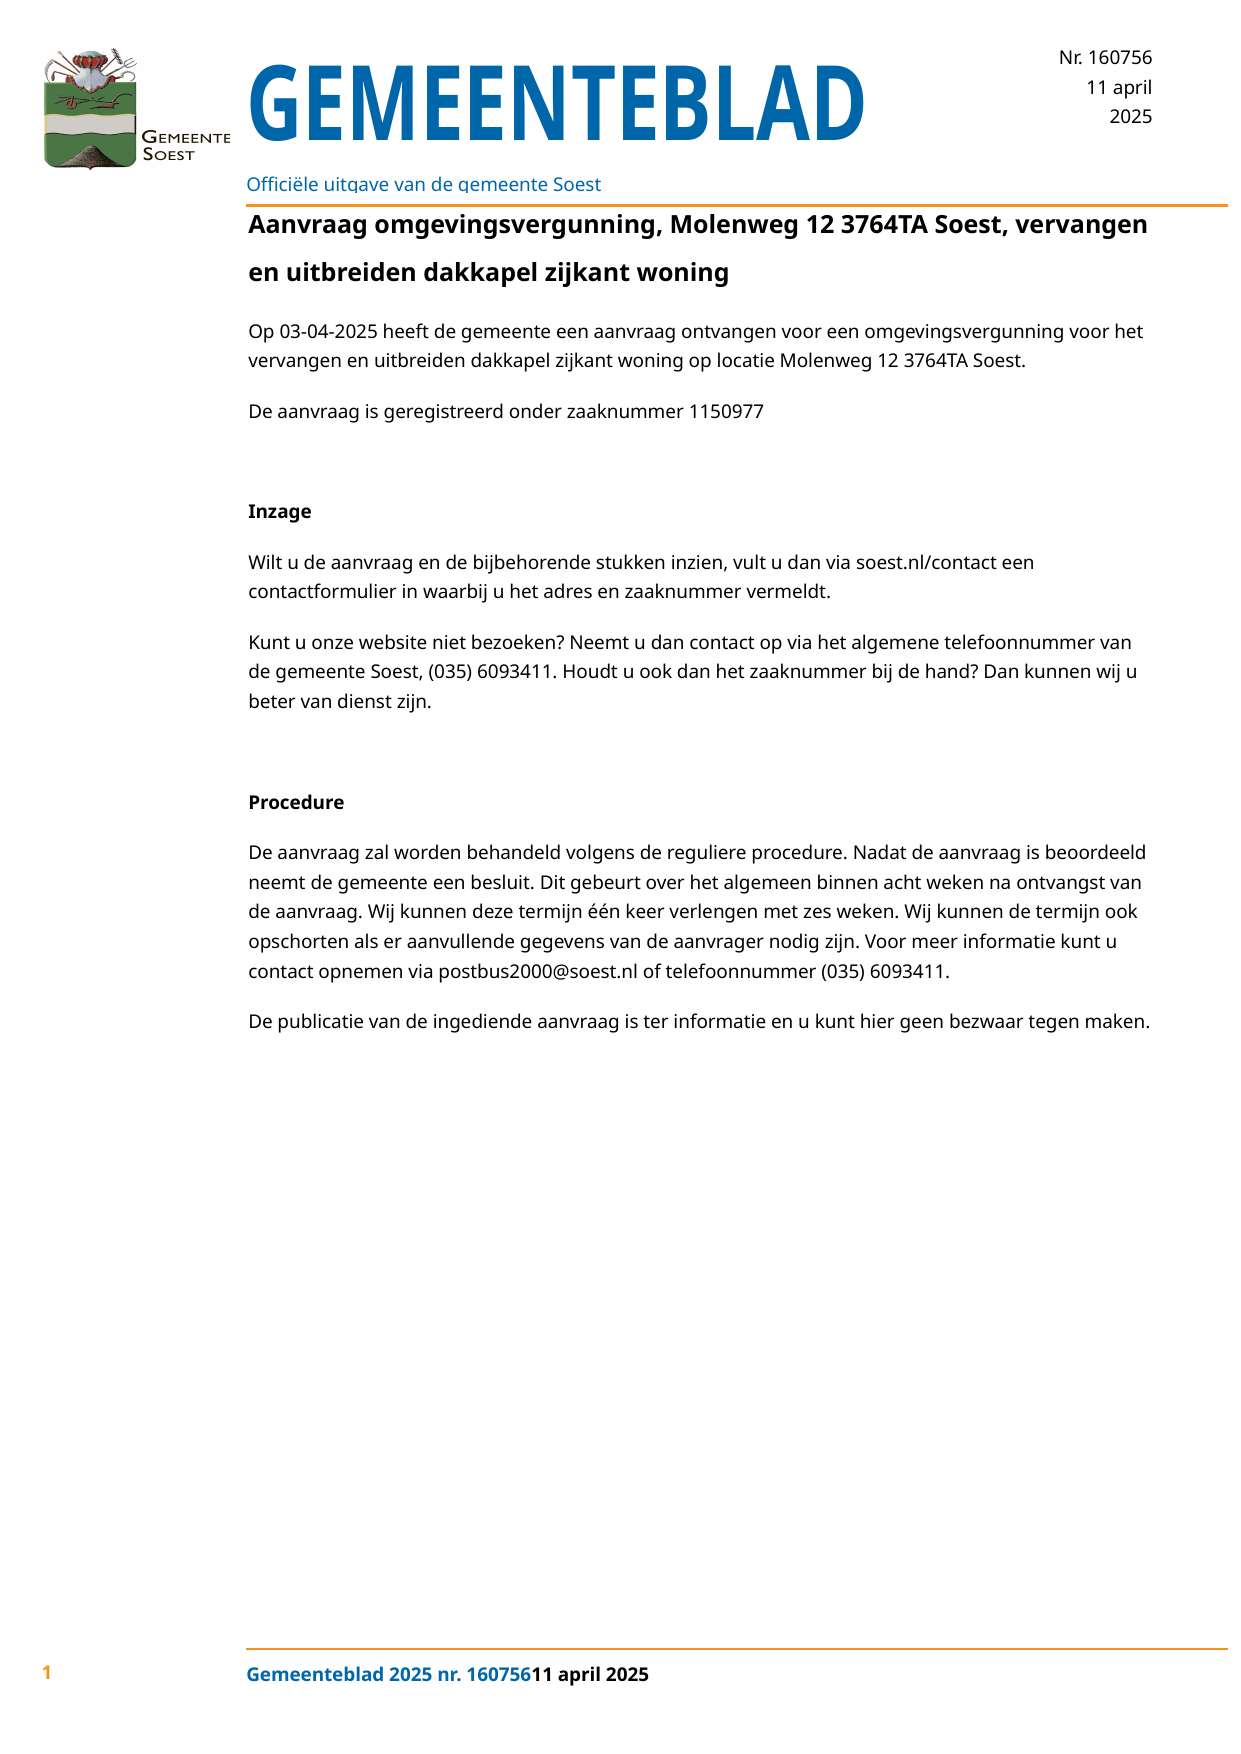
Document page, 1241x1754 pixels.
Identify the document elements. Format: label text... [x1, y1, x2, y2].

text Wilt u de aanvraag en de bijbehorende stukken inzien, vult u dan via soest.nl/contact een contactformulier in waarbij u het adres en zaaknummer vermeldt. [248, 549, 1152, 604]
text Procedure [248, 789, 1152, 815]
text De aanvraag is geregistreerd onder zaaknummer 1150977 [248, 398, 1152, 424]
picture [41, 47, 231, 172]
text Aanvraag omgevingsvergunning, Molenweg 12 3764TA Soest, vervangen en uitbreiden dakkapel zijkant woning [248, 207, 1152, 288]
text Inzage [248, 499, 1152, 524]
text De publicatie van de ingediende aanvraag is ter informatie en u kunt hier geen bezwaar tegen maken. [248, 1008, 1152, 1034]
text Kunt u onze website niet bezoeken? Neemt u dan contact op via het algemene telefoonnummer van de gemeente Soest, (035) 6093411. Houdt u ook dan het zaaknummer bij de hand? Dan kunnen wij u beter van dienst zijn. [248, 629, 1152, 714]
text De aanvraag zal worden behandeld volgens de reguliere procedure. Nadat de aanvraag is beoordeeld neemt de gemeente een besluit. Dit gebeurt over het algemeen binnen acht weken na ontvangst van de aanvraag. Wij kunnen deze termijn één keer verlengen met zes weken. Wij kunnen de termijn ook opschorten als er aanvullende gegevens van de aanvrager nodig zijn. Voor meer informatie kunt u contact opnemen via postbus2000@soest.nl of telefoonnummer (035) 6093411. [248, 839, 1152, 984]
text Op 03-04-2025 heeft de gemeente een aanvraag ontvangen voor een omgevingsvergunning voor het vervangen en uitbreiden dakkapel zijkant woning op locatie Molenweg 12 3764TA Soest. [248, 318, 1152, 373]
